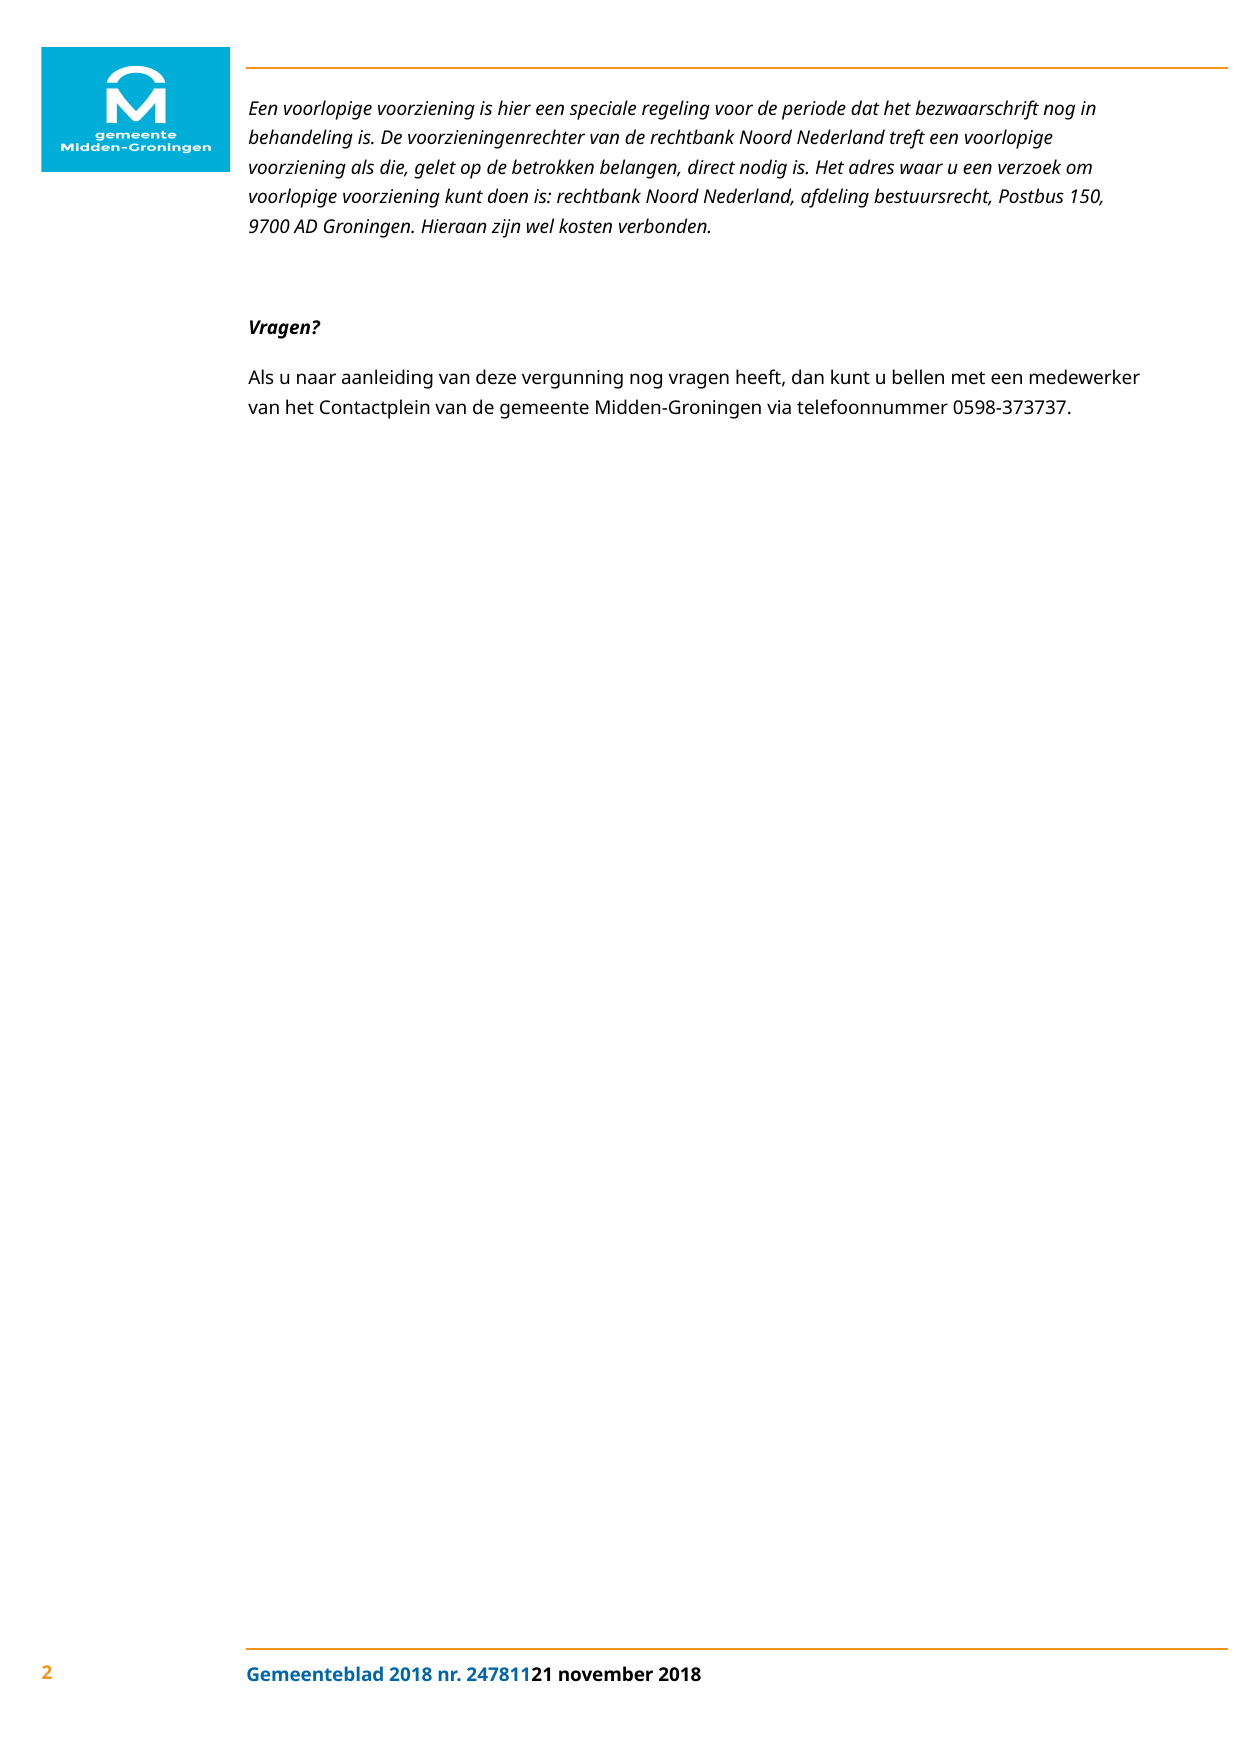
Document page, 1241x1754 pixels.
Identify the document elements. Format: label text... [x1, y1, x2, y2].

picture [108, 66, 164, 82]
text Als u naar aanleiding van deze vergunning nog vragen heeft, dan kunt u bellen met een medewerker van het Contactplein van de gemeente Midden-Groningen via telefoonnummer 0598-373737. [248, 364, 1152, 420]
picture [107, 89, 165, 122]
picture [184, 146, 190, 153]
text Een voorlopige voorziening is hier een speciale regeling voor de periode dat het bezwaarschrift nog in behandeling is. De voorzieningenrechter van de rechtbank Noord Nederland treft een voorlopige voorziening als die, gelet op de betrokken belangen, direct nodig is. Het adres waar u een verzoek om voorlopige voorziening kunt doen is: rechtbank Noord Nederland, afdeling bestuursrecht, Postbus 150, 9700 AD Groningen. Hieraan zijn wel kosten verbonden. [248, 95, 1152, 239]
text Vragen? [248, 314, 1152, 340]
